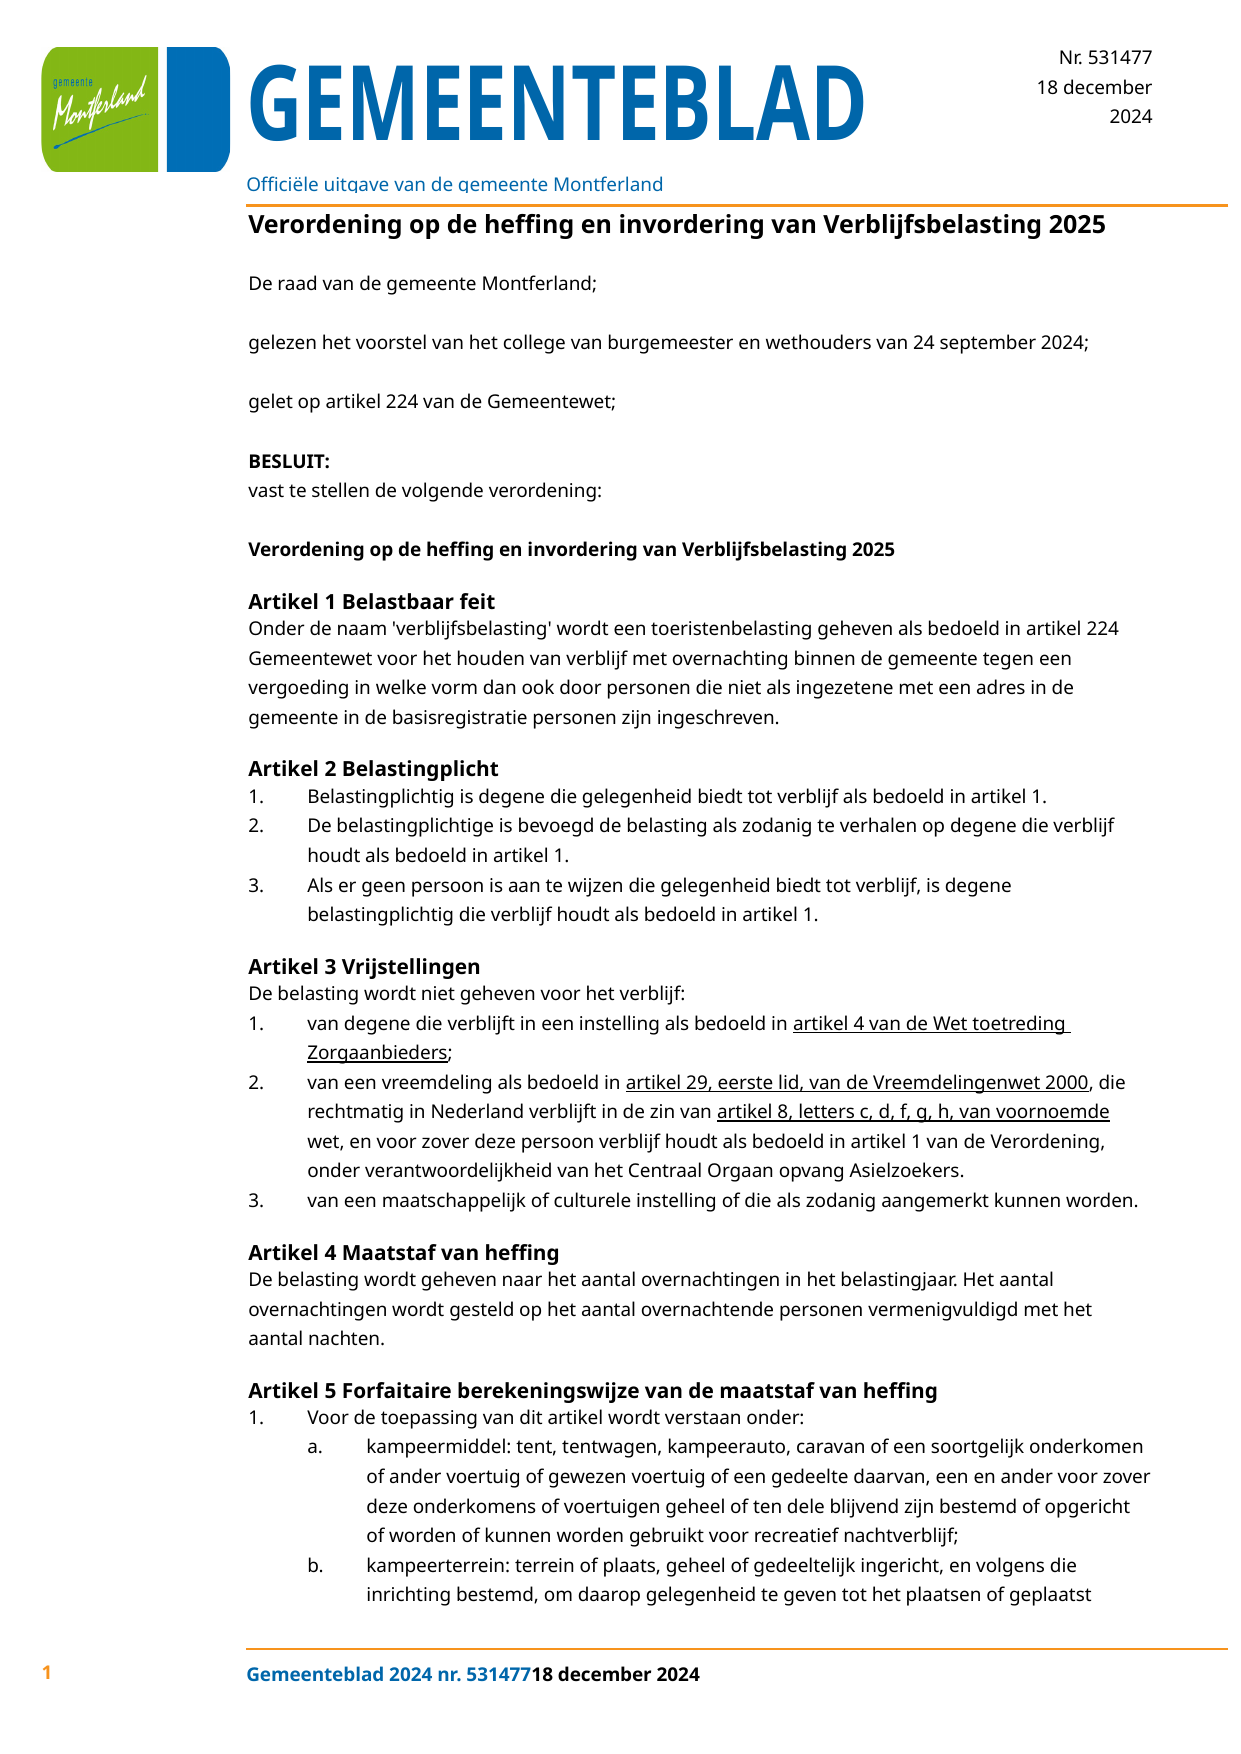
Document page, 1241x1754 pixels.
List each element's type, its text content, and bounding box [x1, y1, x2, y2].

text Artikel 5 Forfaitaire berekeningswijze van de maatstaf van heffing [248, 1376, 1152, 1404]
text Onder de naam 'verblijfsbelasting' wordt een toeristenbelasting geheven als bedoeld in artikel 224 Gemeentewet voor het houden van verblijf met overnachting binnen de gemeente tegen een vergoeding in welke vorm dan ook door personen die niet als ingezetene met een adres in de gemeente in de basisregistratie personen zijn ingeschreven. [248, 615, 1152, 730]
list van een vreemdeling als bedoeld in artikel 29, eerste lid, van de Vreemdelingenwet 2000, die rechtmatig in Nederland verblijft in de zin van artikel 8, letters c, d, f, g, h, van voornoemde wet, en voor zover deze persoon verblijf houdt als bedoeld in artikel 1 van de Verordening, onder verantwoordelijkheid van het Centraal Orgaan opvang Asielzoekers. [248, 1069, 1152, 1183]
picture [41, 47, 231, 172]
text gelet op artikel 224 van de Gemeentewet; [248, 389, 1152, 414]
text Artikel 1 Belastbaar feit [248, 587, 1152, 615]
text De belasting wordt geheven naar het aantal overnachtingen in het belastingjaar. Het aantal overnachtingen wordt gesteld op het aantal overnachtende personen vermenigvuldigd met het aantal nachten. [248, 1266, 1152, 1351]
text Verordening op de heffing en invordering van Verblijfsbelasting 2025 [248, 537, 1152, 562]
list van een maatschappelijk of culturele instelling of die als zodanig aangemerkt kunnen worden. [248, 1187, 1152, 1213]
text Artikel 4 Maatstaf van heffing [248, 1238, 1152, 1266]
text Artikel 3 Vrijstellingen [248, 952, 1152, 980]
list Als er geen persoon is aan te wijzen die gelegenheid biedt tot verblijf, is degene belastingplichtig die verblijf houdt als bedoeld in artikel 1. [248, 872, 1152, 927]
list Voor de toepassing van dit artikel wordt verstaan onder: [248, 1404, 1152, 1430]
text Artikel 2 Belastingplicht [248, 754, 1152, 783]
list De belastingplichtige is bevoegd de belasting als zodanig te verhalen op degene die verblijf houdt als bedoeld in artikel 1. [248, 813, 1152, 868]
text De belasting wordt niet geheven voor het verblijf: [248, 980, 1152, 1006]
list kampeermiddel: tent, tentwagen, kampeerauto, caravan of een soortgelijk onderkomen of ander voertuig of gewezen voertuig of een gedeelte daarvan, een en ander voor zover deze onderkomens of voertuigen geheel of ten dele blijvend zijn bestemd of opgericht of worden of kunnen worden gebruikt voor recreatief nachtverblijf; [307, 1434, 1152, 1548]
list Belastingplichtig is degene die gelegenheid biedt tot verblijf als bedoeld in artikel 1. [248, 783, 1152, 809]
text BESLUIT: [248, 448, 1152, 473]
text gelezen het voorstel van het college van burgemeester en wethouders van 24 september 2024; [248, 329, 1152, 355]
text Verordening op de heffing en invordering van Verblijfsbelasting 2025 [248, 207, 1152, 241]
list kampeerterrein: terrein of plaats, geheel of gedeeltelijk ingericht, en volgens die inrichting bestemd, om daarop gelegenheid te geven tot het plaatsen of geplaatst [307, 1552, 1152, 1607]
text vast te stellen de volgende verordening: [248, 477, 1152, 503]
list van degene die verblijft in een instelling als bedoeld in artikel 4 van de Wet toetreding Zorgaanbieders; [248, 1010, 1152, 1065]
text De raad van de gemeente Montferland; [248, 270, 1152, 296]
